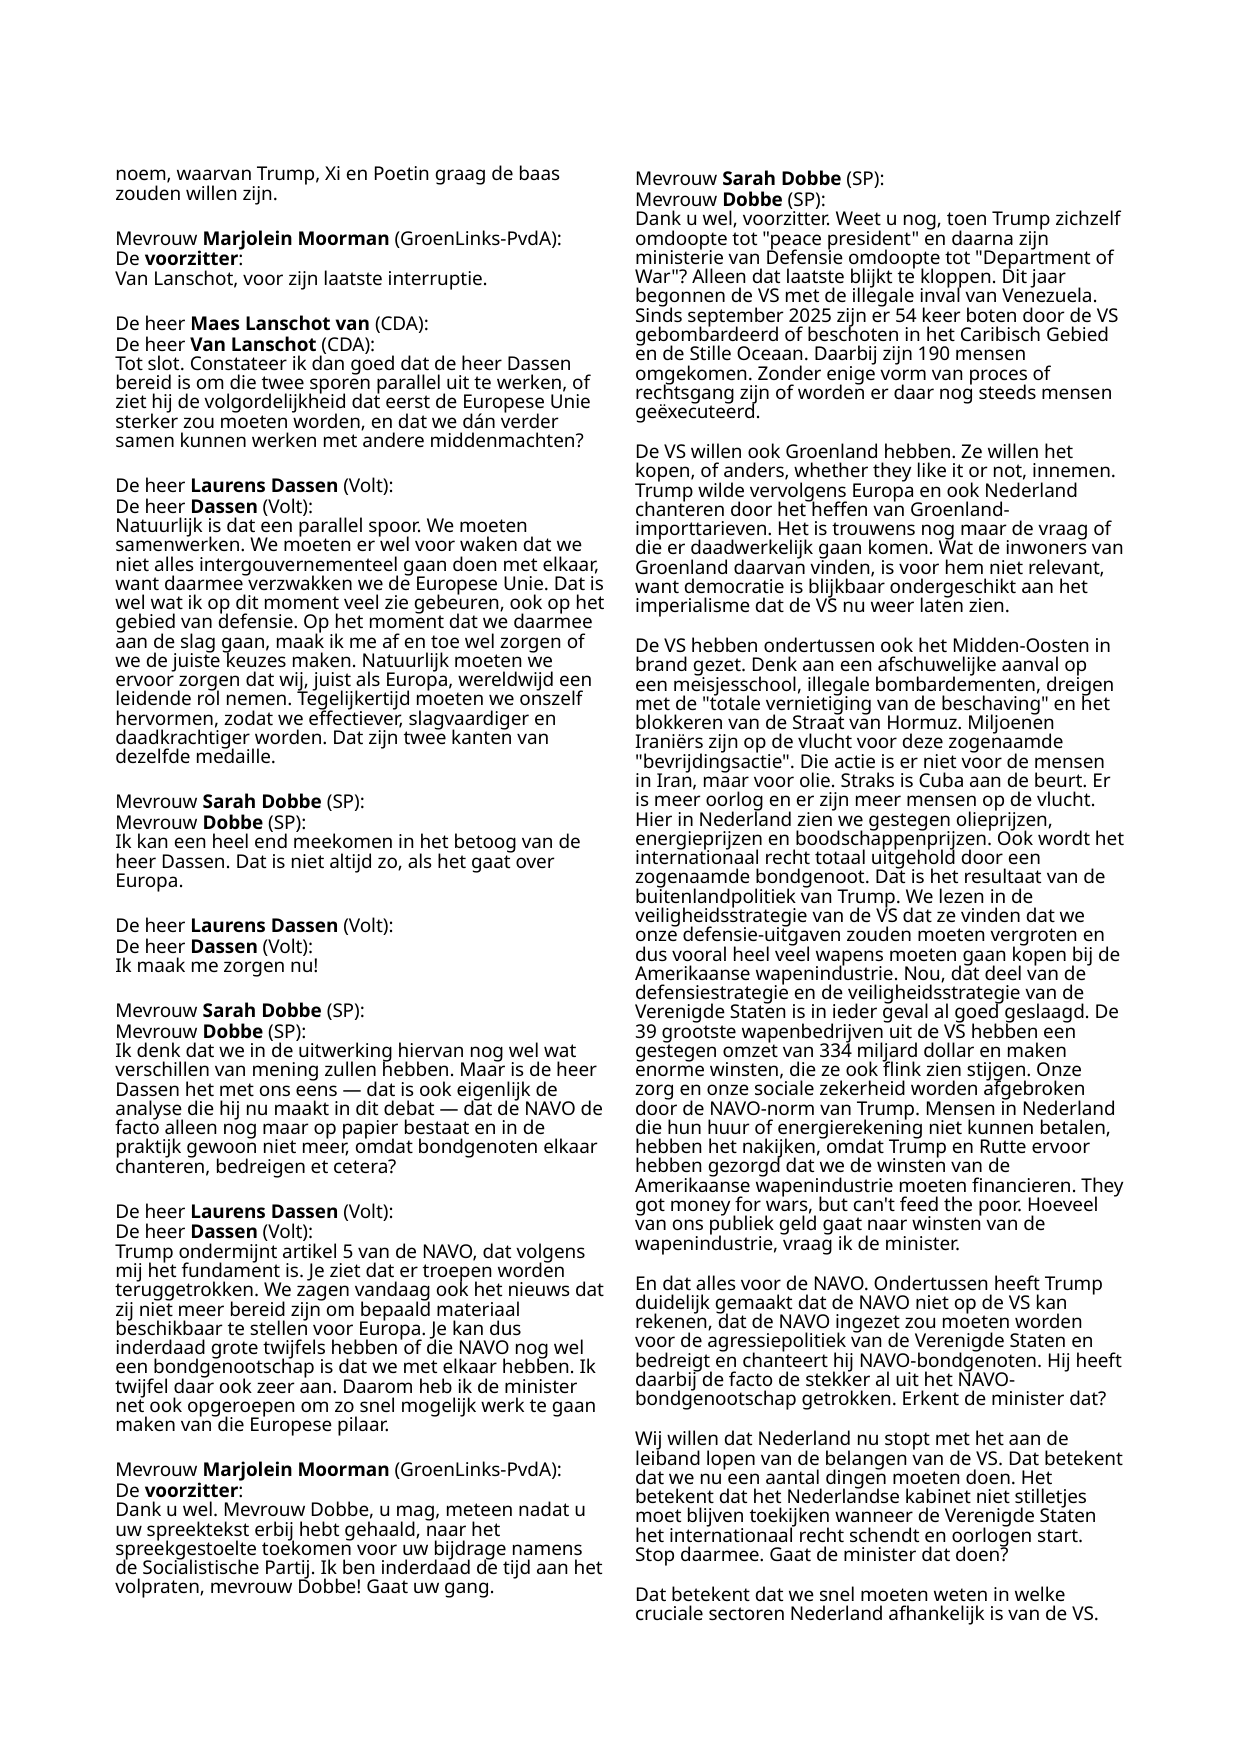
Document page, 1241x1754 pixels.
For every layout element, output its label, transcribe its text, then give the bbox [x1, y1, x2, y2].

text De heer Laurens Dassen (Volt): [115, 912, 605, 938]
text Dank u wel, voorzitter. Weet u nog, toen Trump zichzelf omdoopte tot "peace president" en daarna zijn ministerie van Defensie omdoopte tot "Department of War"? Alleen dat laatste blijkt te kloppen. Dit jaar begonnen de VS met de illegale inval van Venezuela. Sinds september 2025 zijn er 54 keer boten door de VS gebombardeerd of beschoten in het Caribisch Gebied en de Stille Oceaan. Daarbij zijn 190 mensen omgekomen. Zonder enige vorm van proces of rechtsgang zijn of worden er daar nog steeds mensen geëxecuteerd. [635, 210, 1125, 422]
text De heer Laurens Dassen (Volt): [115, 1198, 605, 1223]
text De voorzitter: [115, 1482, 605, 1501]
text De heer Dassen (Volt): [115, 1223, 605, 1243]
text Mevrouw Sarah Dobbe (SP): [115, 997, 605, 1023]
text En dat alles voor de NAVO. Ondertussen heeft Trump duidelijk gemaakt dat de NAVO niet op de VS kan rekenen, dat de NAVO ingezet zou moeten worden voor de agressiepolitiek van de Verenigde Staten en bedreigt en chanteert hij NAVO-bondgenoten. Hij heeft daarbij de facto de stekker al uit het NAVO-bondgenootschap getrokken. Erkent de minister dat? [635, 1274, 1125, 1409]
text Mevrouw Dobbe (SP): [115, 1023, 605, 1042]
text Trump ondermijnt artikel 5 van de NAVO, dat volgens mij het fundament is. Je ziet dat er troepen worden teruggetrokken. We zagen vandaag ook het nieuws dat zij niet meer bereid zijn om bepaald materiaal beschikbaar te stellen voor Europa. Je kan dus inderdaad grote twijfels hebben of die NAVO nog wel een bondgenootschap is dat we met elkaar hebben. Ik twijfel daar ook zeer aan. Daarom heb ik de minister net ook opgeroepen om zo snel mogelijk werk te gaan maken van die Europese pilaar. [115, 1243, 605, 1436]
text Mevrouw Sarah Dobbe (SP): [635, 165, 1125, 191]
text De heer Van Lanschot (CDA): [115, 336, 605, 355]
text Wij willen dat Nederland nu stopt met het aan de leiband lopen van de belangen van de VS. Dat betekent dat we nu een aantal dingen moeten doen. Het betekent dat het Nederlandse kabinet niet stilletjes moet blijven toekijken wanneer de Verenigde Staten het internationaal recht schendt en oorlogen start. Stop daarmee. Gaat de minister dat doen? [635, 1430, 1125, 1565]
text Ik denk dat we in de uitwerking hiervan nog wel wat verschillen van mening zullen hebben. Maar is de heer Dassen het met ons eens — dat is ook eigenlijk de analyse die hij nu maakt in dit debat — dat de NAVO de facto alleen nog maar op papier bestaat en in de praktijk gewoon niet meer, omdat bondgenoten elkaar chanteren, bedreigen et cetera? [115, 1042, 605, 1177]
text noem, waarvan Trump, Xi en Poetin graag de baas zouden willen zijn. [115, 165, 605, 204]
text De VS willen ook Groenland hebben. Ze willen het kopen, of anders, whether they like it or not, innemen. Trump wilde vervolgens Europa en ook Nederland chanteren door het heffen van Groenland-importtarieven. Het is trouwens nog maar de vraag of die er daadwerkelijk gaan komen. Wat de inwoners van Groenland daarvan vinden, is voor hem niet relevant, want democratie is blijkbaar ondergeschikt aan het imperialisme dat de VS nu weer laten zien. [635, 443, 1125, 616]
text Dat betekent dat we snel moeten weten in welke cruciale sectoren Nederland afhankelijk is van de VS. [635, 1586, 1125, 1624]
text De VS hebben ondertussen ook het Midden-Oosten in brand gezet. Denk aan een afschuwelijke aanval op een meisjesschool, illegale bombardementen, dreigen met de "totale vernietiging van de beschaving" en het blokkeren van de Straat van Hormuz. Miljoenen Iraniërs zijn op de vlucht voor deze zogenaamde "bevrijdingsactie". Die actie is er niet voor de mensen in Iran, maar voor olie. Straks is Cuba aan de beurt. Er is meer oorlog en er zijn meer mensen op de vlucht. Hier in Nederland zien we gestegen olieprijzen, energieprijzen en boodschappenprijzen. Ook wordt het internationaal recht totaal uitgehold door een zogenaamde bondgenoot. Dat is het resultaat van de buitenlandpolitiek van Trump. We lezen in de veiligheidsstrategie van de VS dat ze vinden dat we onze defensie-uitgaven zouden moeten vergroten en dus vooral heel veel wapens moeten gaan kopen bij de Amerikaanse wapenindustrie. Nou, dat deel van de defensiestrategie en de veiligheidsstrategie van de Verenigde Staten is in ieder geval al goed geslaagd. De 39 grootste wapenbedrijven uit de VS hebben een gestegen omzet van 334 miljard dollar en maken enorme winsten, die ze ook flink zien stijgen. Onze zorg en onze sociale zekerheid worden afgebroken door de NAVO-norm van Trump. Mensen in Nederland die hun huur of energierekening niet kunnen betalen, hebben het nakijken, omdat Trump en Rutte ervoor hebben gezorgd dat we de winsten van de Amerikaanse wapenindustrie moeten financieren. They got money for wars, but can't feed the poor. Hoeveel van ons publiek geld gaat naar winsten van de wapenindustrie, vraag ik de minister. [635, 637, 1125, 1254]
text De heer Maes Lanschot van (CDA): [115, 310, 605, 336]
text Ik kan een heel end meekomen in het betoog van de heer Dassen. Dat is niet altijd zo, als het gaat over Europa. [115, 833, 605, 891]
text De heer Dassen (Volt): [115, 938, 605, 957]
text De heer Dassen (Volt): [115, 498, 605, 517]
text Mevrouw Sarah Dobbe (SP): [115, 788, 605, 814]
text Mevrouw Dobbe (SP): [635, 191, 1125, 210]
text Mevrouw Marjolein Moorman (GroenLinks-PvdA): [115, 225, 605, 250]
text Mevrouw Marjolein Moorman (GroenLinks-PvdA): [115, 1456, 605, 1482]
text De heer Laurens Dassen (Volt): [115, 472, 605, 498]
text Natuurlijk is dat een parallel spoor. We moeten samenwerken. We moeten er wel voor waken dat we niet alles intergouvernementeel gaan doen met elkaar, want daarmee verzwakken we de Europese Unie. Dat is wel wat ik op dit moment veel zie gebeuren, ook op het gebied van defensie. Op het moment dat we daarmee aan de slag gaan, maak ik me af en toe wel zorgen of we de juiste keuzes maken. Natuurlijk moeten we ervoor zorgen dat wij, juist als Europa, wereldwijd een leidende rol nemen. Tegelijkertijd moeten we onszelf hervormen, zodat we effectiever, slagvaardiger en daadkrachtiger worden. Dat zijn twee kanten van dezelfde medaille. [115, 517, 605, 767]
text Dank u wel. Mevrouw Dobbe, u mag, meteen nadat u uw spreektekst erbij hebt gehaald, naar het spreekgestoelte toekomen voor uw bijdrage namens de Socialistische Partij. Ik ben inderdaad de tijd aan het volpraten, mevrouw Dobbe! Gaat uw gang. [115, 1501, 605, 1598]
text Van Lanschot, voor zijn laatste interruptie. [115, 270, 605, 289]
text Ik maak me zorgen nu! [115, 957, 605, 976]
text Tot slot. Constateer ik dan goed dat de heer Dassen bereid is om die twee sporen parallel uit te werken, of ziet hij de volgordelijkheid dat eerst de Europese Unie sterker zou moeten worden, en dat we dán verder samen kunnen werken met andere middenmachten? [115, 355, 605, 451]
text Mevrouw Dobbe (SP): [115, 814, 605, 833]
text De voorzitter: [115, 250, 605, 270]
